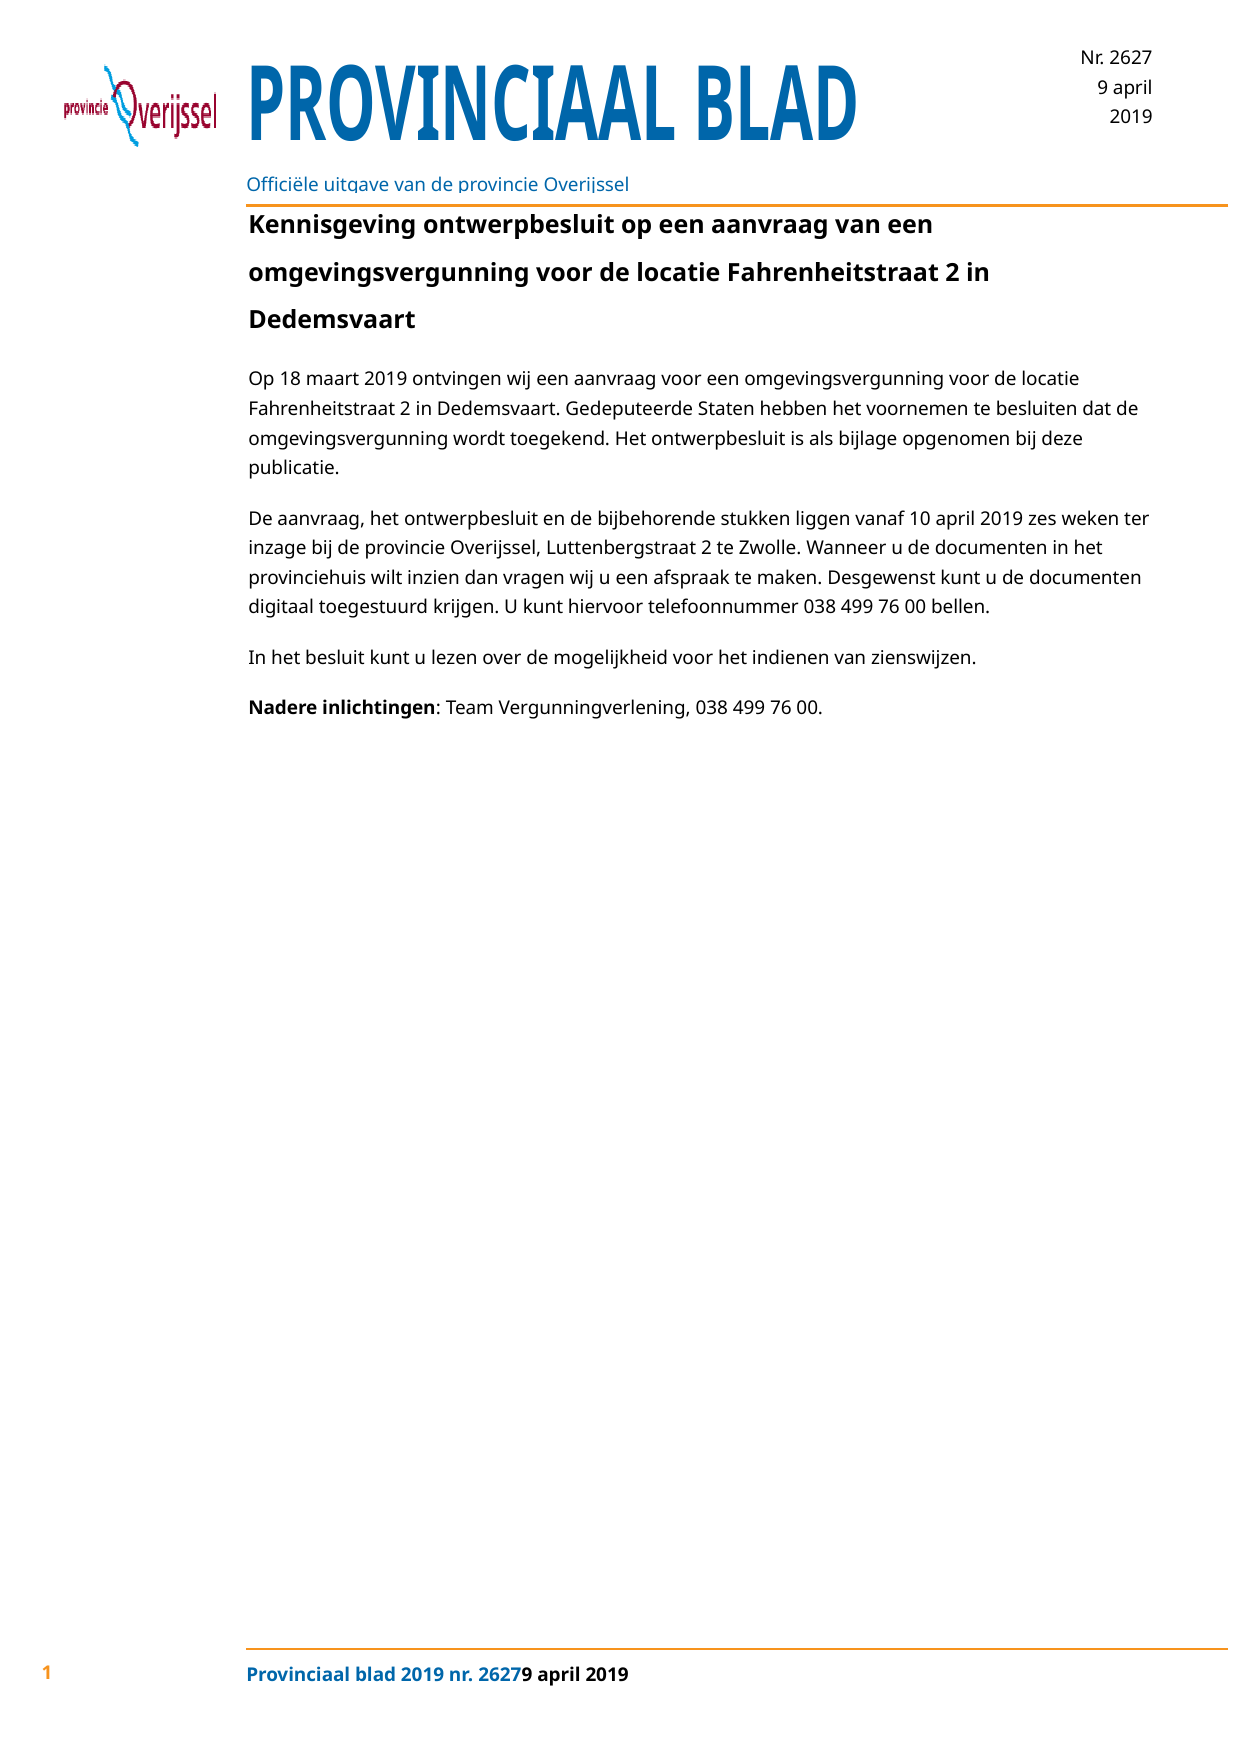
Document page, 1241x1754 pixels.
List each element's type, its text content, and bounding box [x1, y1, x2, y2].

text Nadere inlichtingen: Team Vergunningverlening, 038 499 76 00. [248, 694, 1152, 720]
picture [41, 47, 231, 172]
text De aanvraag, het ontwerpbesluit en de bijbehorende stukken liggen vanaf 10 april 2019 zes weken ter inzage bij de provincie Overijssel, Luttenbergstraat 2 te Zwolle. Wanneer u de documenten in het provinciehuis wilt inzien dan vragen wij u een afspraak te maken. Desgewenst kunt u de documenten digitaal toegestuurd krijgen. U kunt hiervoor telefoonnummer 038 499 76 00 bellen. [248, 505, 1152, 619]
text In het besluit kunt u lezen over de mogelijkheid voor het indienen van zienswijzen. [248, 644, 1152, 669]
text Kennisgeving ontwerpbesluit op een aanvraag van een omgevingsvergunning voor de locatie Fahrenheitstraat 2 in Dedemsvaart [248, 207, 1152, 336]
text Op 18 maart 2019 ontvingen wij een aanvraag voor een omgevingsvergunning voor de locatie Fahrenheitstraat 2 in Dedemsvaart. Gedeputeerde Staten hebben het voornemen te besluiten dat de omgevingsvergunning wordt toegekend. Het ontwerpbesluit is als bijlage opgenomen bij deze publicatie. [248, 366, 1152, 480]
